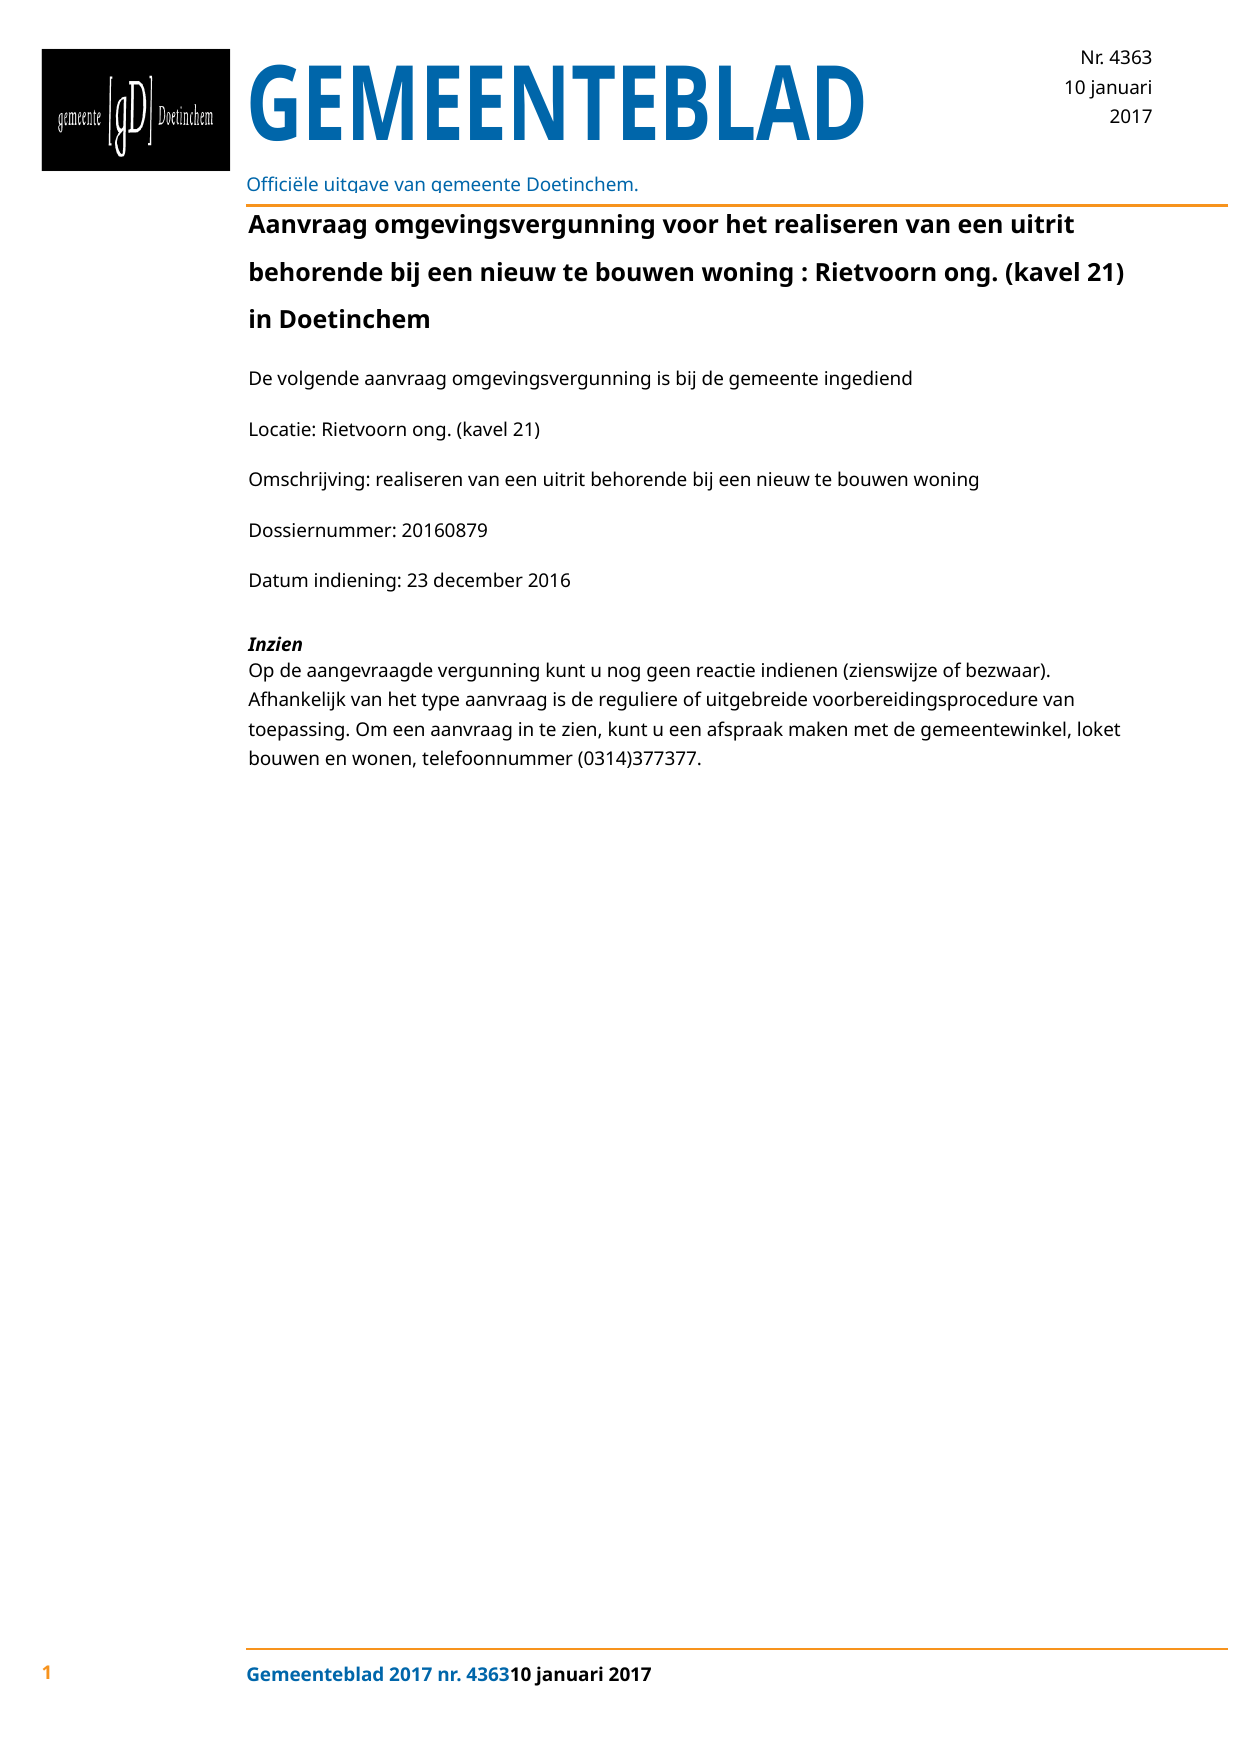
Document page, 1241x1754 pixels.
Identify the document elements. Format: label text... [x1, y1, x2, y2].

text Dossiernummer: 20160879 [248, 517, 1152, 542]
text Omschrijving: realiseren van een uitrit behorende bij een nieuw te bouwen woning [248, 466, 1152, 492]
text Op de aangevraagde vergunning kunt u nog geen reactie indienen (zienswijze of bezwaar). Afhankelijk van het type aanvraag is de reguliere of uitgebreide voorbereidingsprocedure van toepassing. Om een aanvraag in te zien, kunt u een afspraak maken met de gemeentewinkel, loket bouwen en wonen, telefoonnummer (0314)377377. [248, 657, 1152, 771]
picture [41, 47, 231, 172]
text Datum indiening: 23 december 2016 [248, 567, 1152, 593]
text De volgende aanvraag omgevingsvergunning is bij de gemeente ingediend [248, 366, 1152, 391]
text Inzien [248, 631, 1152, 657]
text Aanvraag omgevingsvergunning voor het realiseren van een uitrit behorende bij een nieuw te bouwen woning : Rietvoorn ong. (kavel 21) in Doetinchem [248, 207, 1152, 336]
text Locatie: Rietvoorn ong. (kavel 21) [248, 416, 1152, 442]
